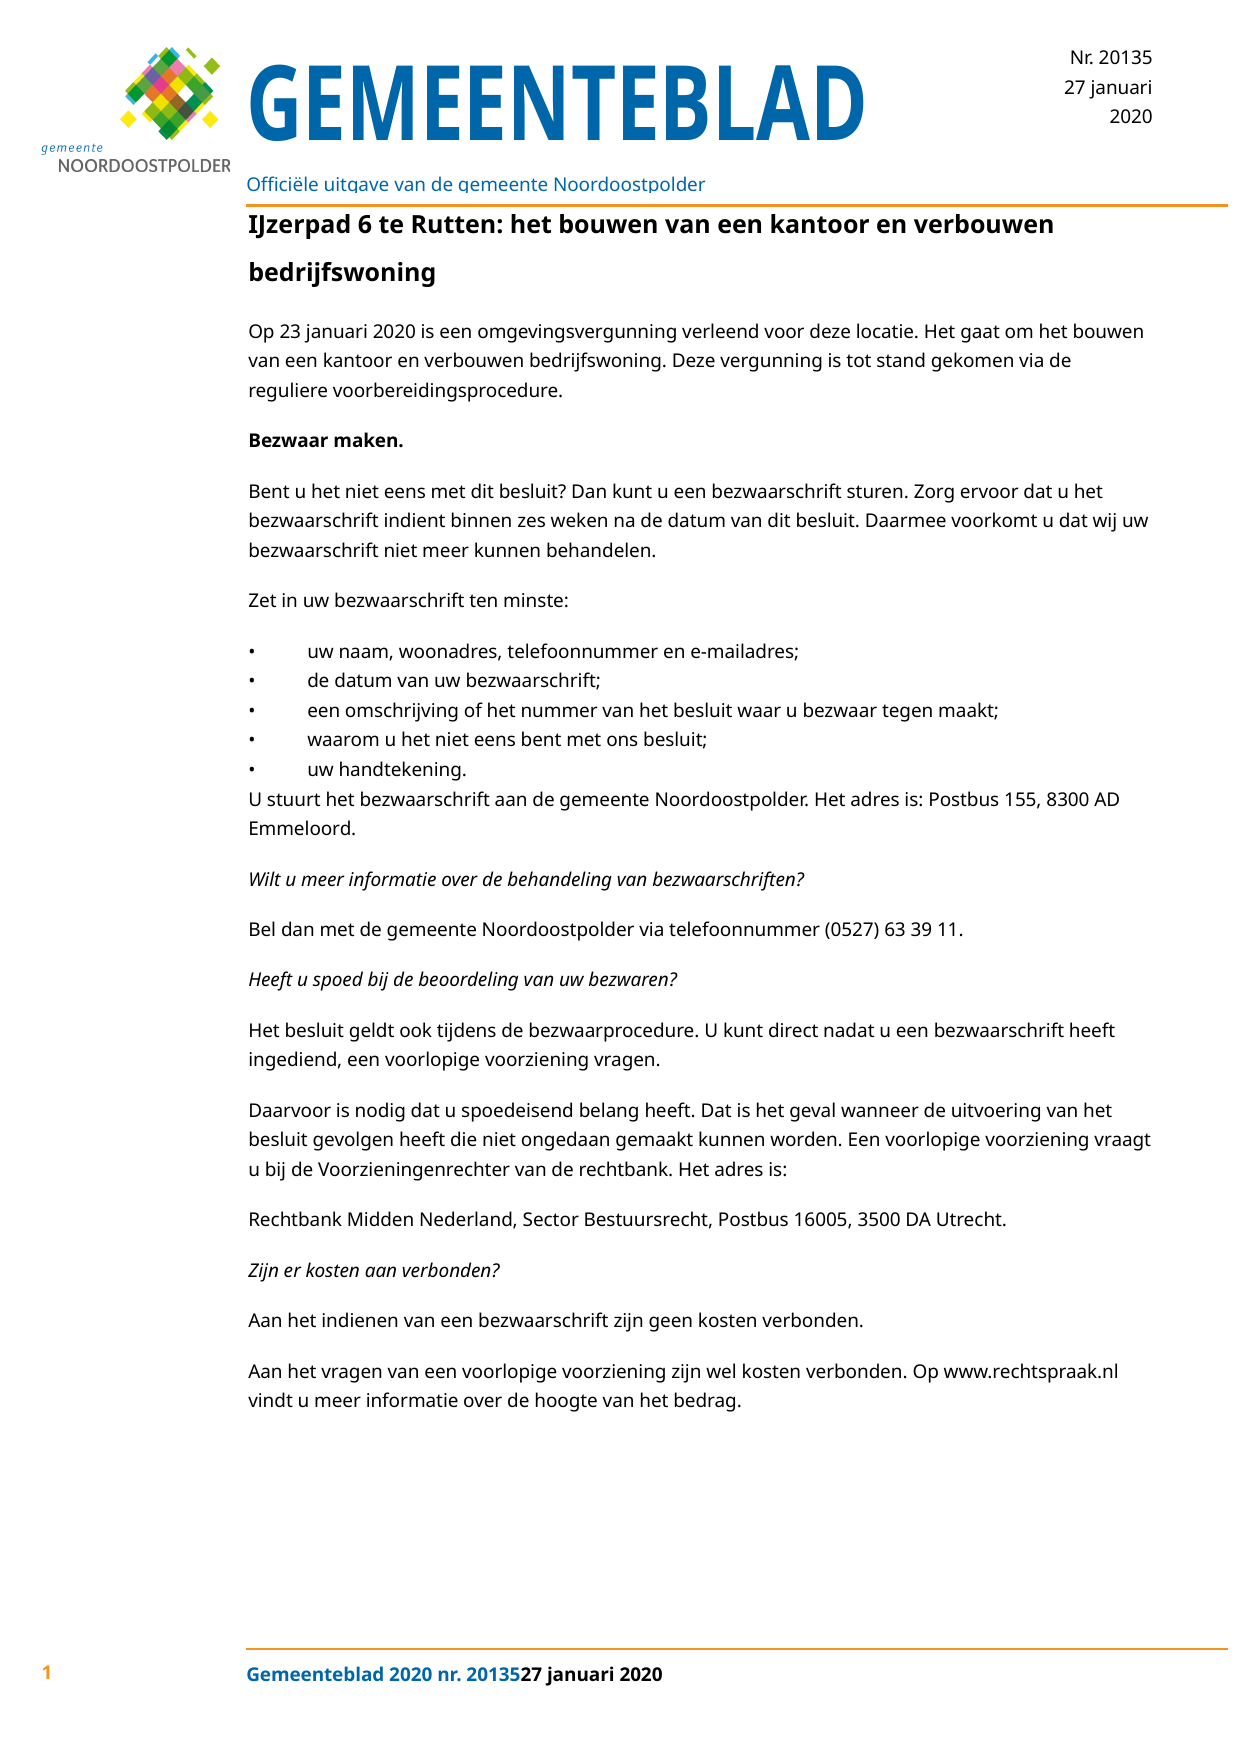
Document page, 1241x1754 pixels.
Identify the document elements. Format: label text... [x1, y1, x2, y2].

text Het besluit geldt ook tijdens de bezwaarprocedure. U kunt direct nadat u een bezwaarschrift heeft ingediend, een voorlopige voorziening vragen. [248, 1017, 1152, 1072]
list waarom u het niet eens bent met ons besluit; [248, 727, 1152, 752]
list uw naam, woonadres, telefoonnummer en e-mailadres; [248, 638, 1152, 664]
text Bent u het niet eens met dit besluit? Dan kunt u een bezwaarschrift sturen. Zorg ervoor dat u het bezwaarschrift indient binnen zes weken na de datum van dit besluit. Daarmee voorkomt u dat wij uw bezwaarschrift niet meer kunnen behandelen. [248, 478, 1152, 563]
picture [41, 47, 231, 172]
text Aan het vragen van een voorlopige voorziening zijn wel kosten verbonden. Op www.rechtspraak.nl vindt u meer informatie over de hoogte van het bedrag. [248, 1358, 1152, 1413]
text Zijn er kosten aan verbonden? [248, 1257, 1152, 1283]
text Heeft u spoed bij de beoordeling van uw bezwaren? [248, 967, 1152, 992]
text Bel dan met de gemeente Noordoostpolder via telefoonnummer (0527) 63 39 11. [248, 916, 1152, 942]
text Daarvoor is nodig dat u spoedeisend belang heeft. Dat is het geval wanneer de uitvoering van het besluit gevolgen heeft die niet ongedaan gemaakt kunnen worden. Een voorlopige voorziening vraagt u bij de Voorzieningenrechter van de rechtbank. Het adres is: [248, 1097, 1152, 1182]
text Op 23 januari 2020 is een omgevingsvergunning verleend voor deze locatie. Het gaat om het bouwen van een kantoor en verbouwen bedrijfswoning. Deze vergunning is tot stand gekomen via de reguliere voorbereidingsprocedure. [248, 318, 1152, 403]
text Zet in uw bezwaarschrift ten minste: [248, 587, 1152, 613]
list uw handtekening. [248, 756, 1152, 782]
text Wilt u meer informatie over de behandeling van bezwaarschriften? [248, 866, 1152, 892]
text Rechtbank Midden Nederland, Sector Bestuursrecht, Postbus 16005, 3500 DA Utrecht. [248, 1207, 1152, 1232]
text IJzerpad 6 te Rutten: het bouwen van een kantoor en verbouwen bedrijfswoning [248, 207, 1152, 288]
text U stuurt het bezwaarschrift aan de gemeente Noordoostpolder. Het adres is: Postbus 155, 8300 AD Emmeloord. [248, 786, 1152, 841]
text Bezwaar maken. [248, 427, 1152, 453]
text Aan het indienen van een bezwaarschrift zijn geen kosten verbonden. [248, 1307, 1152, 1333]
list een omschrijving of het nummer van het besluit waar u bezwaar tegen maakt; [248, 697, 1152, 723]
list de datum van uw bezwaarschrift; [248, 667, 1152, 693]
